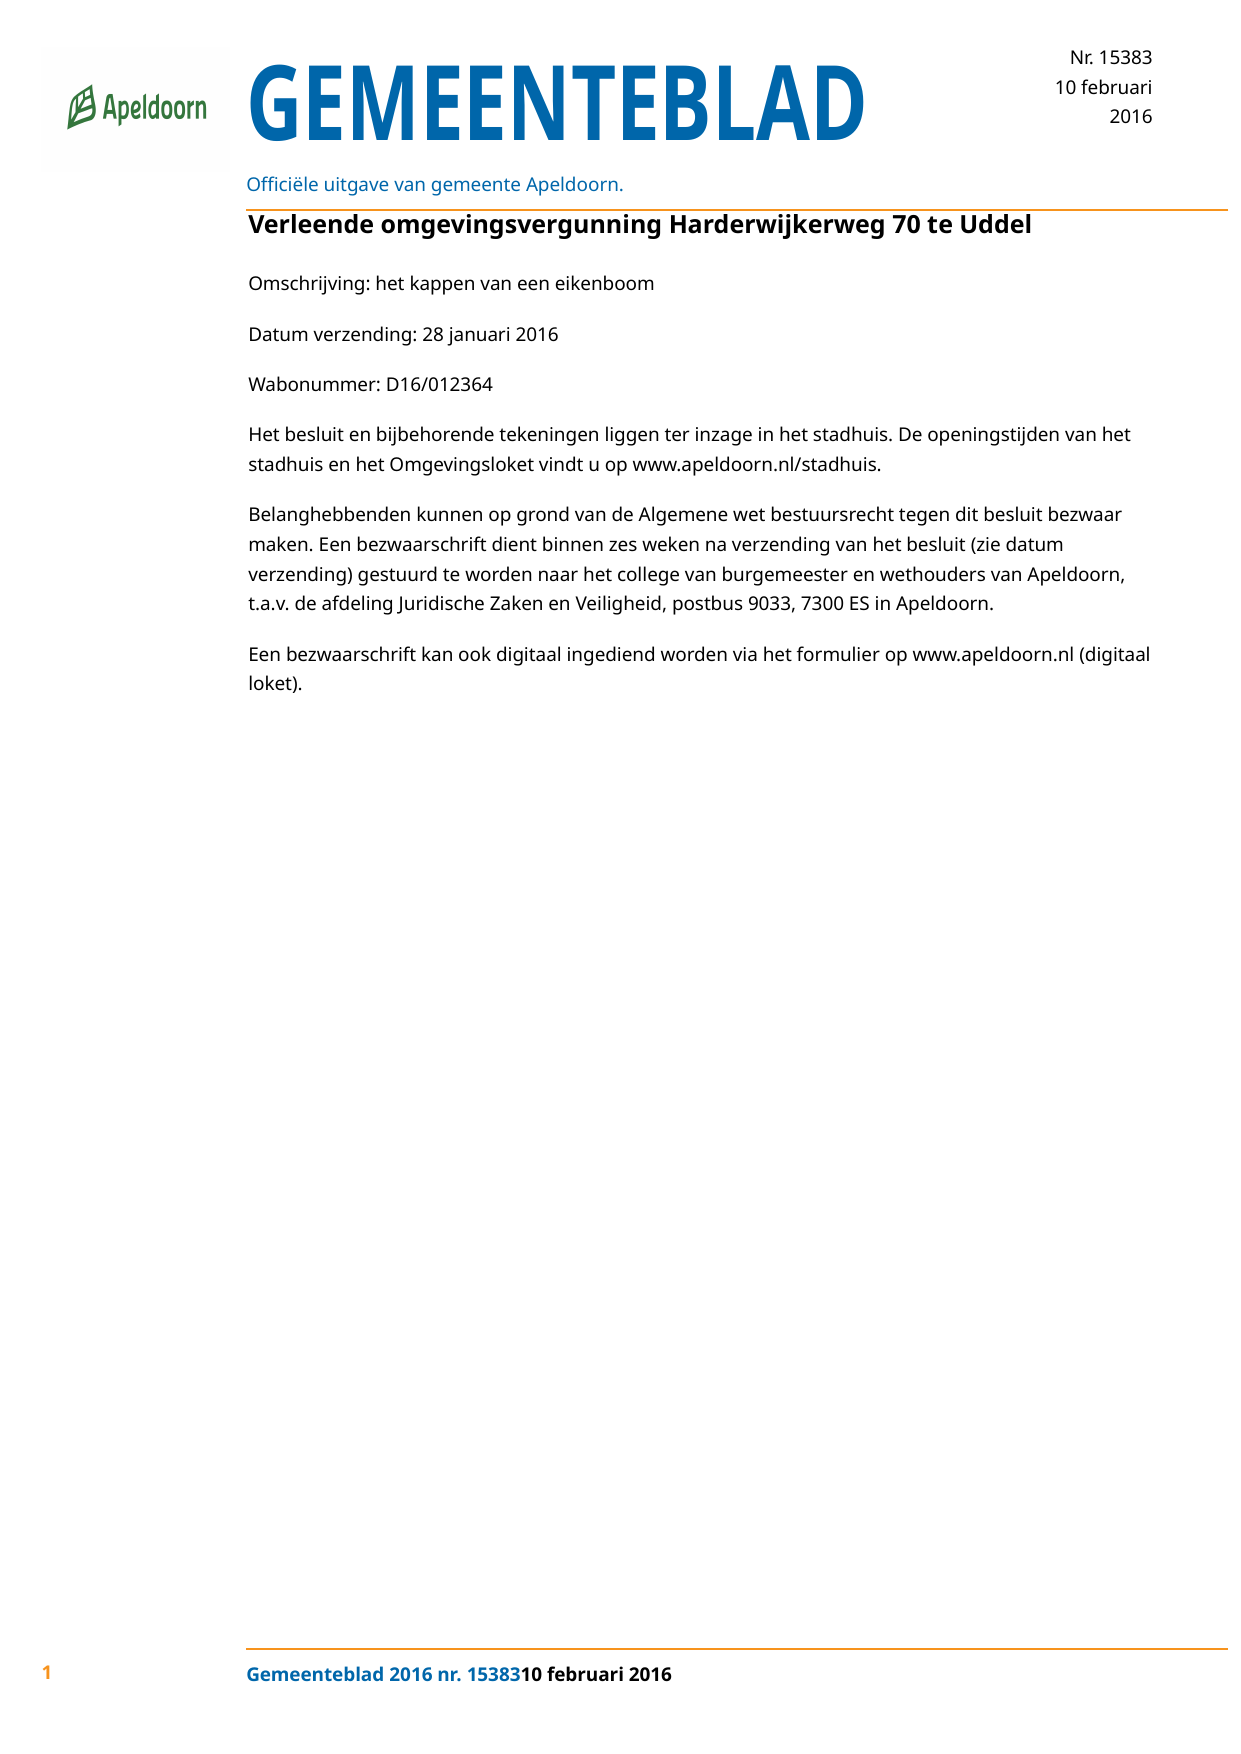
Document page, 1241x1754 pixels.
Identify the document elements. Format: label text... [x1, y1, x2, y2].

text Omschrijving: het kappen van een eikenboom [248, 270, 1152, 296]
text Datum verzending: 28 januari 2016 [248, 321, 1152, 346]
text Een bezwaarschrift kan ook digitaal ingediend worden via het formulier op www.apeldoorn.nl (digitaal loket). [248, 641, 1152, 696]
text Belanghebbenden kunnen op grond van de Algemene wet bestuursrecht tegen dit besluit bezwaar maken. Een bezwaarschrift dient binnen zes weken na verzending van het besluit (zie datum verzending) gestuurd te worden naar het college van burgemeester en wethouders van Apeldoorn, t.a.v. de afdeling Juridische Zaken en Veiligheid, postbus 9033, 7300 ES in Apeldoorn. [248, 502, 1152, 616]
text Het besluit en bijbehorende tekeningen liggen ter inzage in het stadhuis. De openingstijden van het stadhuis en het Omgevingsloket vindt u op www.apeldoorn.nl/stadhuis. [248, 422, 1152, 477]
text Wabonummer: D16/012364 [248, 371, 1152, 397]
text Verleende omgevingsvergunning Harderwijkerweg 70 te Uddel [248, 211, 1152, 241]
picture [41, 47, 231, 172]
